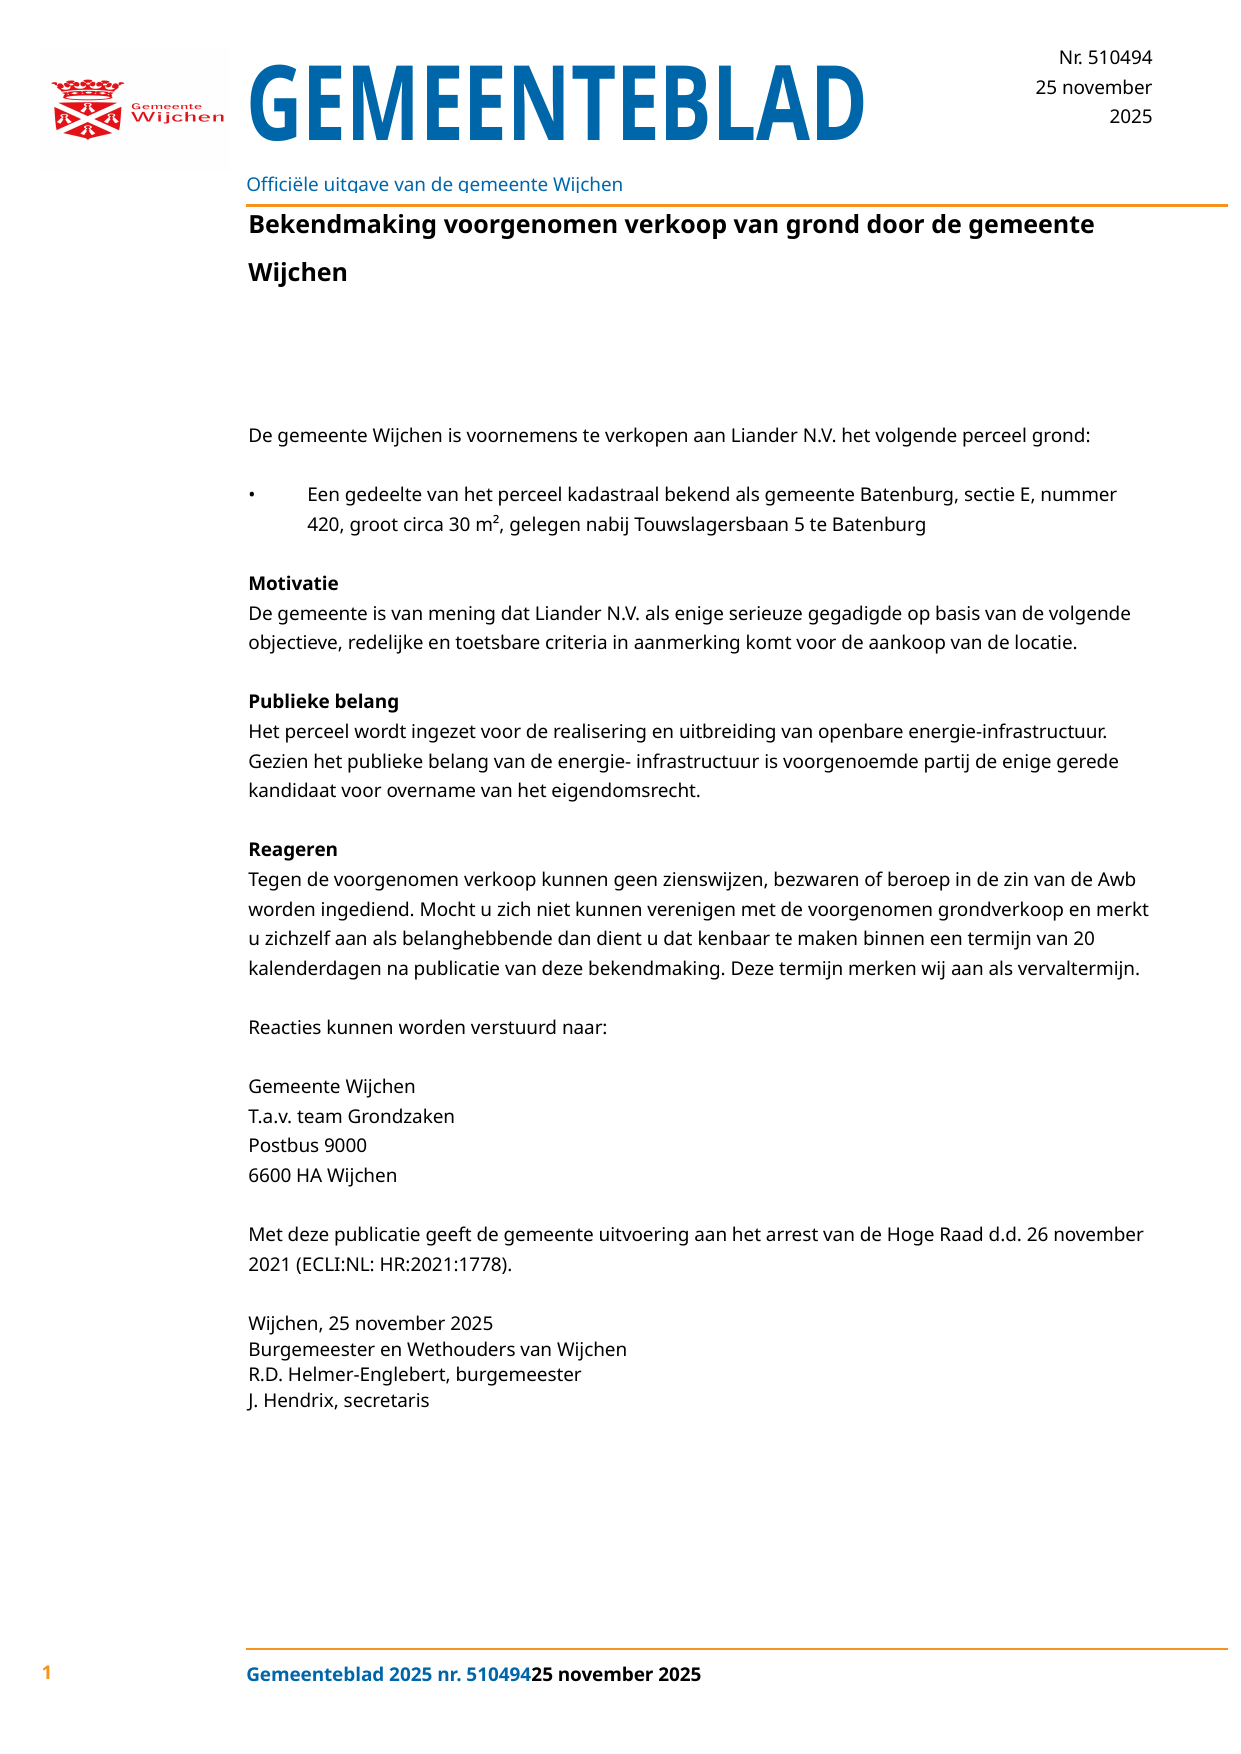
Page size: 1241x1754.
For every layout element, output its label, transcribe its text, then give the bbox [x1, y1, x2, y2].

text Publieke belang [248, 689, 1152, 714]
text Reageren [248, 837, 1152, 862]
text De gemeente is van mening dat Liander N.V. als enige serieuze gegadigde op basis van de volgende objectieve, redelijke en toetsbare criteria in aanmerking komt voor de aankoop van de locatie. [248, 600, 1152, 655]
text Burgemeester en Wethouders van Wijchen [248, 1336, 1152, 1361]
text Wijchen, 25 november 2025 [248, 1310, 1152, 1336]
text Tegen de voorgenomen verkoop kunnen geen zienswijzen, bezwaren of beroep in de zin van de Awb worden ingediend. Mocht u zich niet kunnen verenigen met de voorgenomen grondverkoop en merkt u zichzelf aan als belanghebbende dan dient u dat kenbaar te maken binnen een termijn van 20 kalenderdagen na publicatie van deze bekendmaking. Deze termijn merken wij aan als vervaltermijn. [248, 866, 1152, 981]
text De gemeente Wijchen is voornemens te verkopen aan Liander N.V. het volgende perceel grond: [248, 422, 1152, 448]
text R.D. Helmer-Englebert, burgemeester [248, 1361, 1152, 1387]
text J. Hendrix, secretaris [248, 1387, 1152, 1413]
text Met deze publicatie geeft de gemeente uitvoering aan het arrest van de Hoge Raad d.d. 26 november 2021 (ECLI:NL: HR:2021:1778). [248, 1221, 1152, 1277]
text Bekendmaking voorgenomen verkoop van grond door de gemeente Wijchen [248, 207, 1152, 288]
text 6600 HA Wijchen [248, 1162, 1152, 1188]
list Een gedeelte van het perceel kadastraal bekend als gemeente Batenburg, sectie E, nummer 420, groot circa 30 m², gelegen nabij Touwslagersbaan 5 te Batenburg [248, 482, 1152, 537]
text Reacties kunnen worden verstuurd naar: [248, 1014, 1152, 1040]
text Motivatie [248, 570, 1152, 596]
text Postbus 9000 [248, 1132, 1152, 1158]
text Het perceel wordt ingezet voor de realisering en uitbreiding van openbare energie-infrastructuur. Gezien het publieke belang van de energie- infrastructuur is voorgenoemde partij de enige gerede kandidaat voor overname van het eigendomsrecht. [248, 718, 1152, 803]
text T.a.v. team Grondzaken [248, 1103, 1152, 1129]
picture [41, 47, 231, 172]
text Gemeente Wijchen [248, 1073, 1152, 1099]
